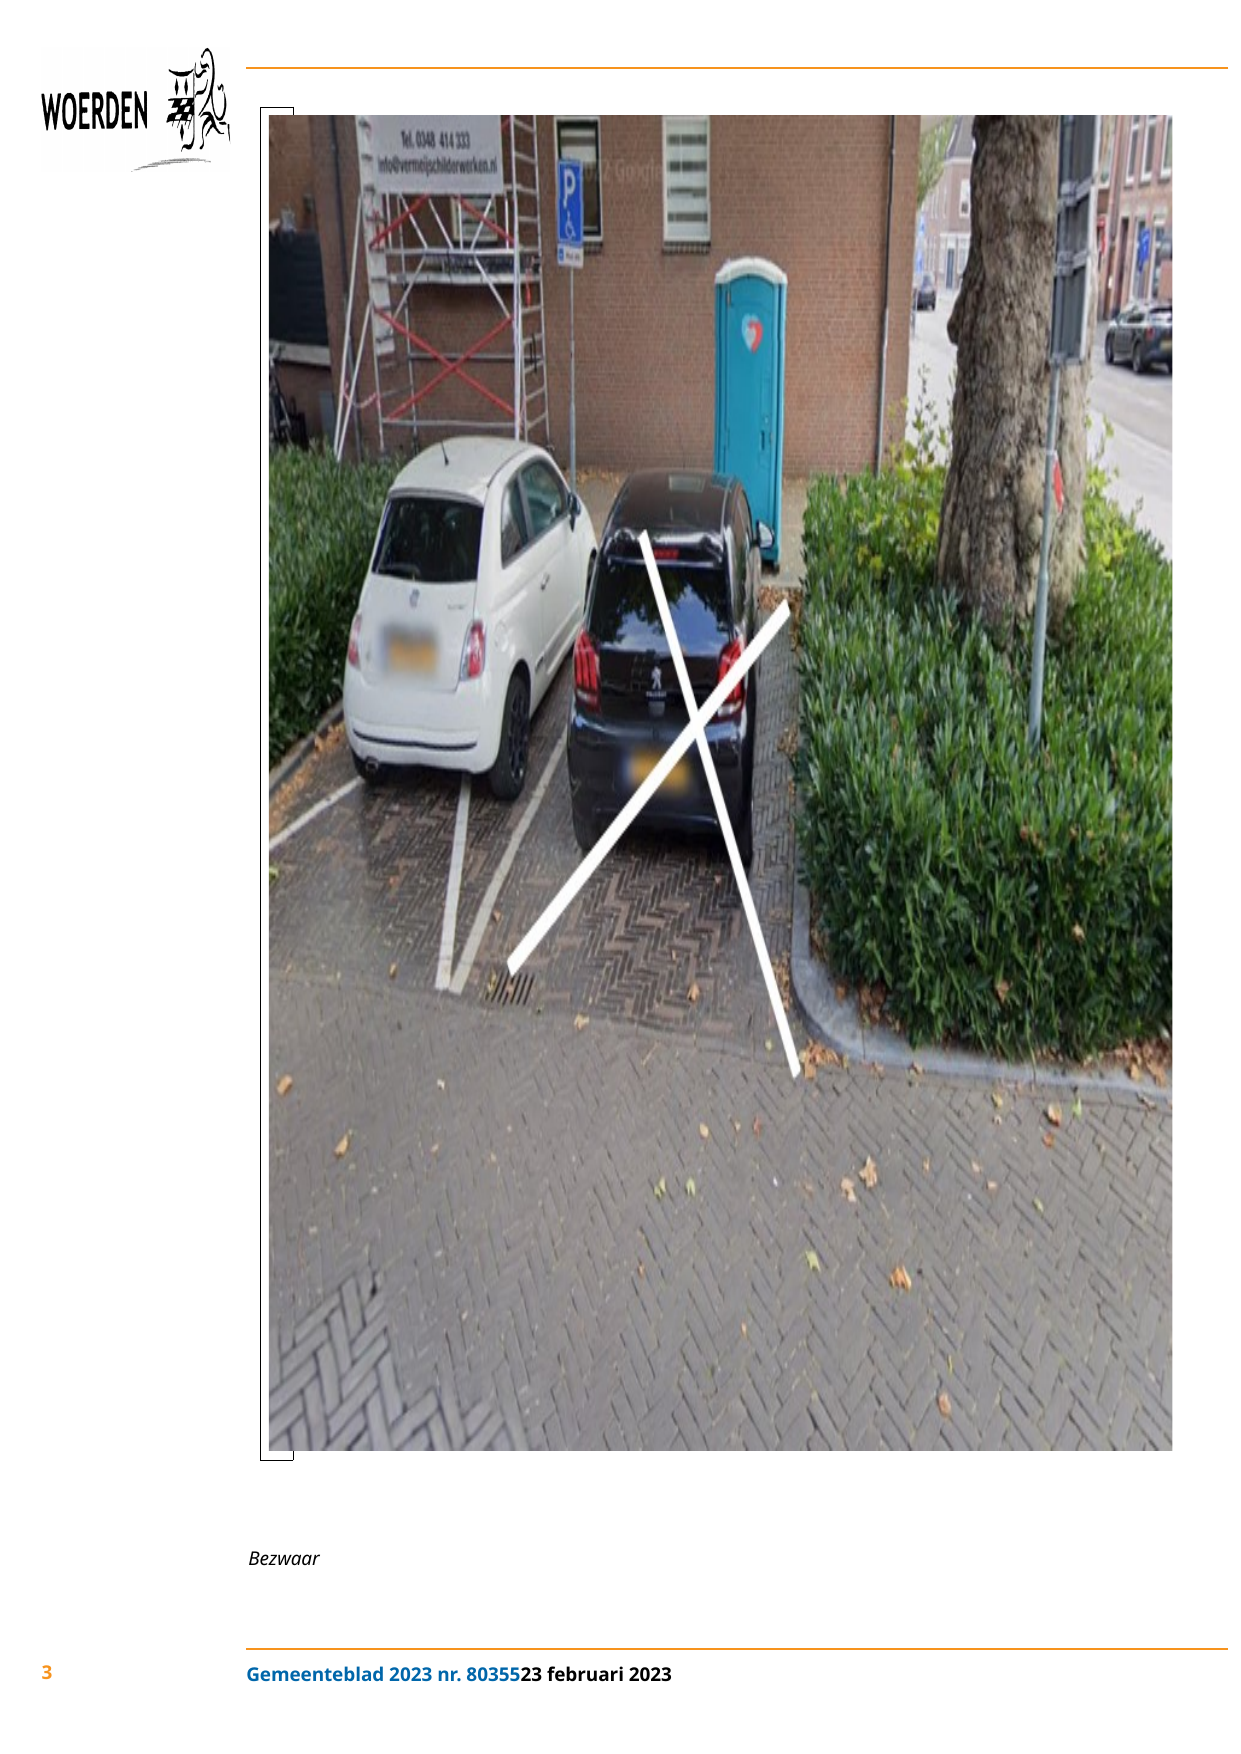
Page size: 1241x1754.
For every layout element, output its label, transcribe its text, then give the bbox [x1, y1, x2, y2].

picture [268, 115, 1173, 1451]
text Bezwaar [248, 1545, 1152, 1571]
picture [41, 47, 231, 172]
